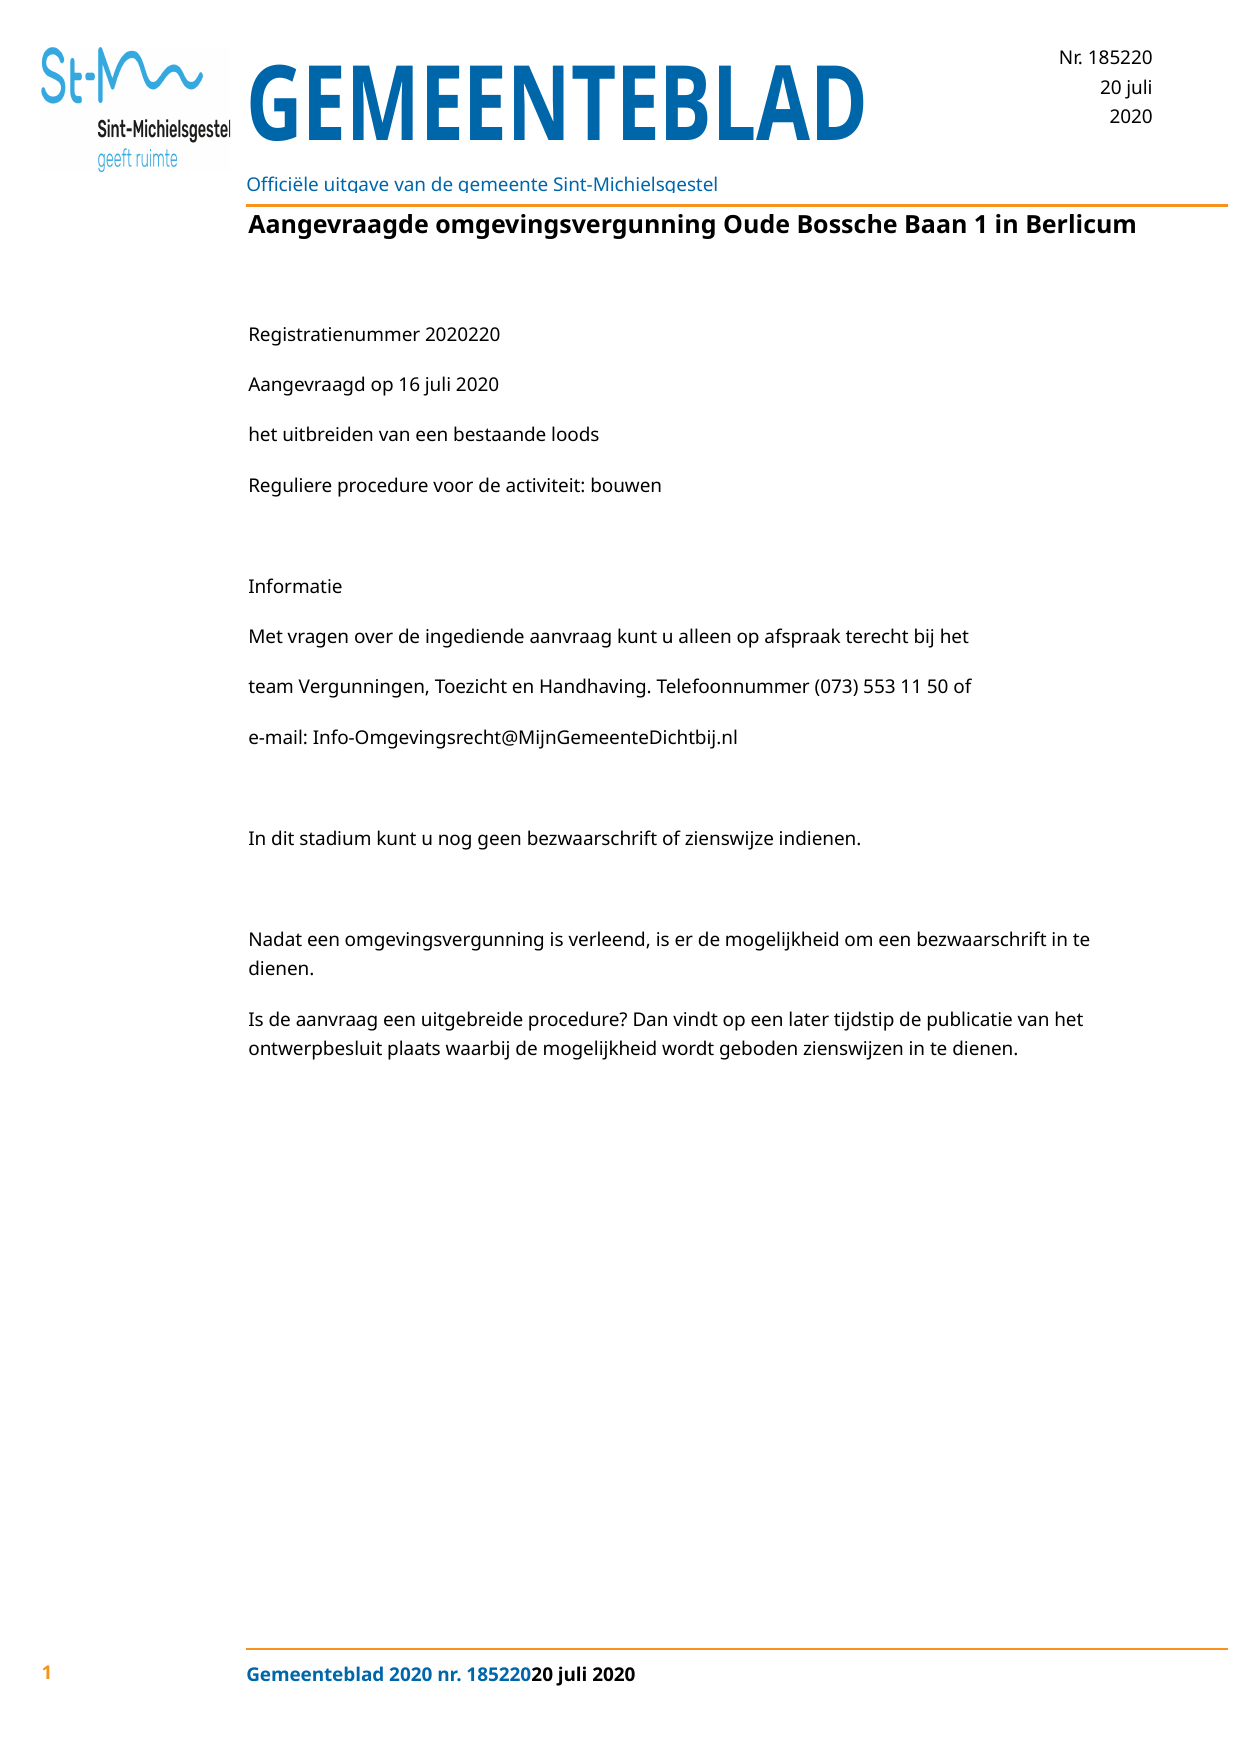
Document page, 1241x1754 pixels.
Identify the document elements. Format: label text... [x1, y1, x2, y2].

text Reguliere procedure voor de activiteit: bouwen [248, 472, 1152, 498]
text e-mail: Info-Omgevingsrecht@MijnGemeenteDichtbij.nl [248, 724, 1152, 750]
text team Vergunningen, Toezicht en Handhaving. Telefoonnummer (073) 553 11 50 of [248, 674, 1152, 699]
text Nadat een omgevingsvergunning is verleend, is er de mogelijkheid om een bezwaarschrift in te dienen. [248, 926, 1152, 981]
text In dit stadium kunt u nog geen bezwaarschrift of zienswijze indienen. [248, 825, 1152, 851]
text Aangevraagde omgevingsvergunning Oude Bossche Baan 1 in Berlicum [248, 207, 1152, 241]
text Registratienummer 2020220 [248, 321, 1152, 346]
text het uitbreiden van een bestaande loods [248, 422, 1152, 447]
text Aangevraagd op 16 juli 2020 [248, 371, 1152, 397]
text Informatie [248, 573, 1152, 598]
picture [41, 47, 231, 172]
text Is de aanvraag een uitgebreide procedure? Dan vindt op een later tijdstip de publicatie van het ontwerpbesluit plaats waarbij de mogelijkheid wordt geboden zienswijzen in te dienen. [248, 1006, 1152, 1061]
text Met vragen over de ingediende aanvraag kunt u alleen op afspraak terecht bij het [248, 623, 1152, 649]
